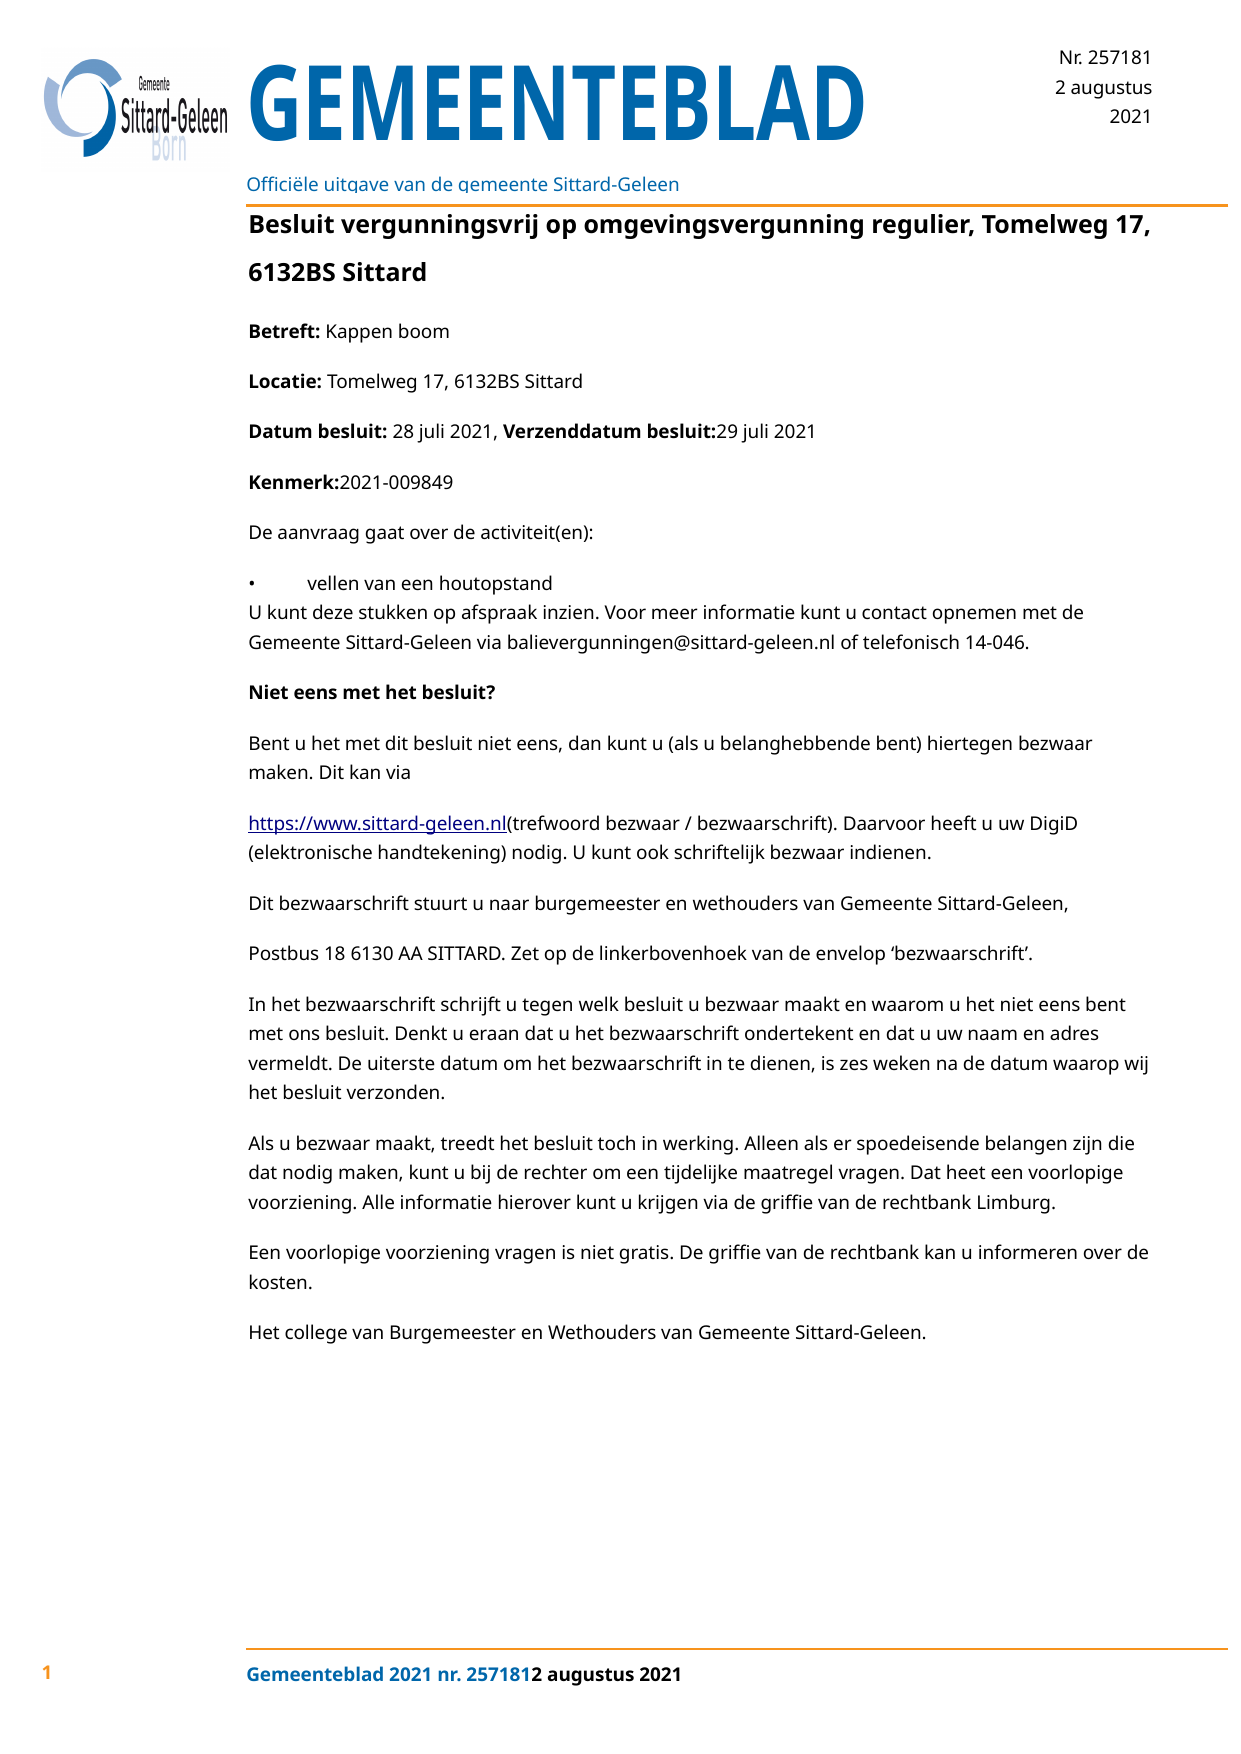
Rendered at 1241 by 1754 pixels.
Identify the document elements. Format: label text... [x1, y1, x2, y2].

text Bent u het met dit besluit niet eens, dan kunt u (als u belanghebbende bent) hiertegen bezwaar maken. Dit kan via [248, 730, 1152, 785]
text Dit bezwaarschrift stuurt u naar burgemeester en wethouders van Gemeente Sittard-Geleen, [248, 890, 1152, 916]
text Datum besluit: 28 juli 2021, Verzenddatum besluit:29 juli 2021 [248, 419, 1152, 444]
list vellen van een houtopstand [248, 570, 1152, 596]
picture [41, 47, 231, 172]
text Niet eens met het besluit? [248, 679, 1152, 705]
text Postbus 18 6130 AA SITTARD. Zet op de linkerbovenhoek van de envelop ‘bezwaarschrift’. [248, 940, 1152, 966]
text Als u bezwaar maakt, treedt het besluit toch in werking. Alleen als er spoedeisende belangen zijn die dat nodig maken, kunt u bij de rechter om een tijdelijke maatregel vragen. Dat heet een voorlopige voorziening. Alle informatie hierover kunt u krijgen via de griffie van de rechtbank Limburg. [248, 1130, 1152, 1215]
text Betreft: Kappen boom [248, 318, 1152, 344]
text Een voorlopige voorziening vragen is niet gratis. De griffie van de rechtbank kan u informeren over de kosten. [248, 1239, 1152, 1295]
text U kunt deze stukken op afspraak inzien. Voor meer informatie kunt u contact opnemen met de Gemeente Sittard-Geleen via balievergunningen@sittard-geleen.nl of telefonisch 14-046. [248, 599, 1152, 655]
text Besluit vergunningsvrij op omgevingsvergunning regulier, Tomelweg 17, 6132BS Sittard [248, 207, 1152, 288]
text Het college van Burgemeester en Wethouders van Gemeente Sittard-Geleen. [248, 1319, 1152, 1345]
text In het bezwaarschrift schrijft u tegen welk besluit u bezwaar maakt en waarom u het niet eens bent met ons besluit. Denkt u eraan dat u het bezwaarschrift ondertekent en dat u uw naam en adres vermeldt. De uiterste datum om het bezwaarschrift in te dienen, is zes weken na de datum waarop wij het besluit verzonden. [248, 991, 1152, 1105]
text https://www.sittard-geleen.nl(trefwoord bezwaar / bezwaarschrift). Daarvoor heeft u uw DigiD (elektronische handtekening) nodig. U kunt ook schriftelijk bezwaar indienen. [248, 810, 1152, 865]
text De aanvraag gaat over de activiteit(en): [248, 519, 1152, 545]
text Kenmerk:2021-009849 [248, 469, 1152, 495]
text Locatie: Tomelweg 17, 6132BS Sittard [248, 368, 1152, 394]
